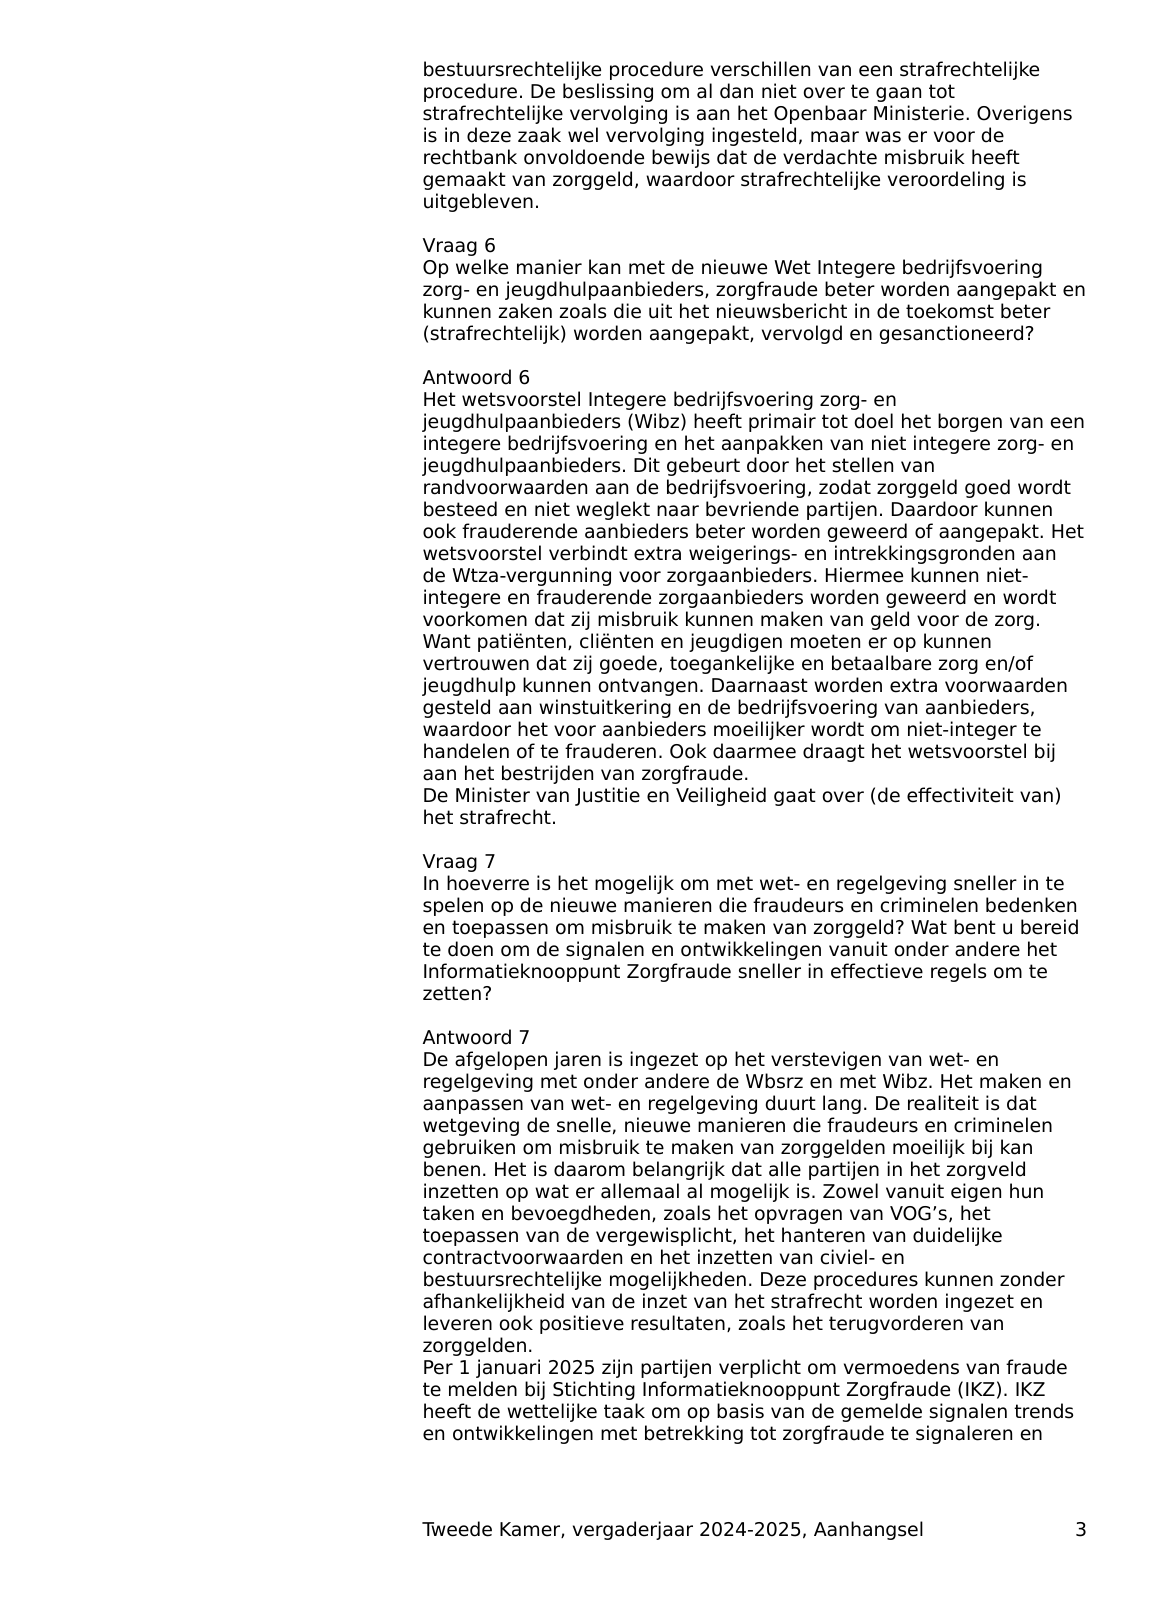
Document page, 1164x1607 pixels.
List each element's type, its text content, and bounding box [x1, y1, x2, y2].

text Antwoord 7 [422, 1027, 1087, 1049]
text bestuursrechtelijke procedure verschillen van een strafrechtelijke procedure. De beslissing om al dan niet over te gaan tot strafrechtelijke vervolging is aan het Openbaar Ministerie. Overigens is in deze zaak wel vervolging ingesteld, maar was er voor de rechtbank onvoldoende bewijs dat de verdachte misbruik heeft gemaakt van zorggeld, waardoor strafrechtelijke veroordeling is uitgebleven. [422, 59, 1087, 213]
text Per 1 januari 2025 zijn partijen verplicht om vermoedens van fraude te melden bij Stichting Informatieknooppunt Zorgfraude (IKZ). IKZ heeft de wettelijke taak om op basis van de gemelde signalen trends en ontwikkelingen met betrekking tot zorgfraude te signaleren en [422, 1357, 1087, 1444]
text Op welke manier kan met de nieuwe Wet Integere bedrijfsvoering zorg- en jeugdhulpaanbieders, zorgfraude beter worden aangepakt en kunnen zaken zoals die uit het nieuwsbericht in de toekomst beter (strafrechtelijk) worden aangepakt, vervolgd en gesanctioneerd? [422, 257, 1087, 345]
text Antwoord 6 [422, 367, 1087, 389]
text De Minister van Justitie en Veiligheid gaat over (de effectiviteit van) het strafrecht. [422, 785, 1087, 829]
text Het wetsvoorstel Integere bedrijfsvoering zorg- en jeugdhulpaanbieders (Wibz) heeft primair tot doel het borgen van een integere bedrijfsvoering en het aanpakken van niet integere zorg- en jeugdhulpaanbieders. Dit gebeurt door het stellen van randvoorwaarden aan de bedrijfsvoering, zodat zorggeld goed wordt besteed en niet weglekt naar bevriende partijen. Daardoor kunnen ook frauderende aanbieders beter worden geweerd of aangepakt. Het wetsvoorstel verbindt extra weigerings- en intrekkingsgronden aan de Wtza-vergunning voor zorgaanbieders. Hiermee kunnen niet-integere en frauderende zorgaanbieders worden geweerd en wordt voorkomen dat zij misbruik kunnen maken van geld voor de zorg. Want patiënten, cliënten en jeugdigen moeten er op kunnen vertrouwen dat zij goede, toegankelijke en betaalbare zorg en/of jeugdhulp kunnen ontvangen. Daarnaast worden extra voorwaarden gesteld aan winstuitkering en de bedrijfsvoering van aanbieders, waardoor het voor aanbieders moeilijker wordt om niet-integer te handelen of te frauderen. Ook daarmee draagt het wetsvoorstel bij aan het bestrijden van zorgfraude. [422, 389, 1087, 785]
text In hoeverre is het mogelijk om met wet- en regelgeving sneller in te spelen op de nieuwe manieren die fraudeurs en criminelen bedenken en toepassen om misbruik te maken van zorggeld? Wat bent u bereid te doen om de signalen en ontwikkelingen vanuit onder andere het Informatieknooppunt Zorgfraude sneller in effectieve regels om te zetten? [422, 873, 1087, 1005]
text Vraag 7 [422, 851, 1087, 873]
text Vraag 6 [422, 235, 1087, 257]
text De afgelopen jaren is ingezet op het verstevigen van wet- en regelgeving met onder andere de Wbsrz en met Wibz. Het maken en aanpassen van wet- en regelgeving duurt lang. De realiteit is dat wetgeving de snelle, nieuwe manieren die fraudeurs en criminelen gebruiken om misbruik te maken van zorggelden moeilijk bij kan benen. Het is daarom belangrijk dat alle partijen in het zorgveld inzetten op wat er allemaal al mogelijk is. Zowel vanuit eigen hun taken en bevoegdheden, zoals het opvragen van VOG’s, het toepassen van de vergewisplicht, het hanteren van duidelijke contractvoorwaarden en het inzetten van civiel- en bestuursrechtelijke mogelijkheden. Deze procedures kunnen zonder afhankelijkheid van de inzet van het strafrecht worden ingezet en leveren ook positieve resultaten, zoals het terugvorderen van zorggelden. [422, 1049, 1087, 1357]
